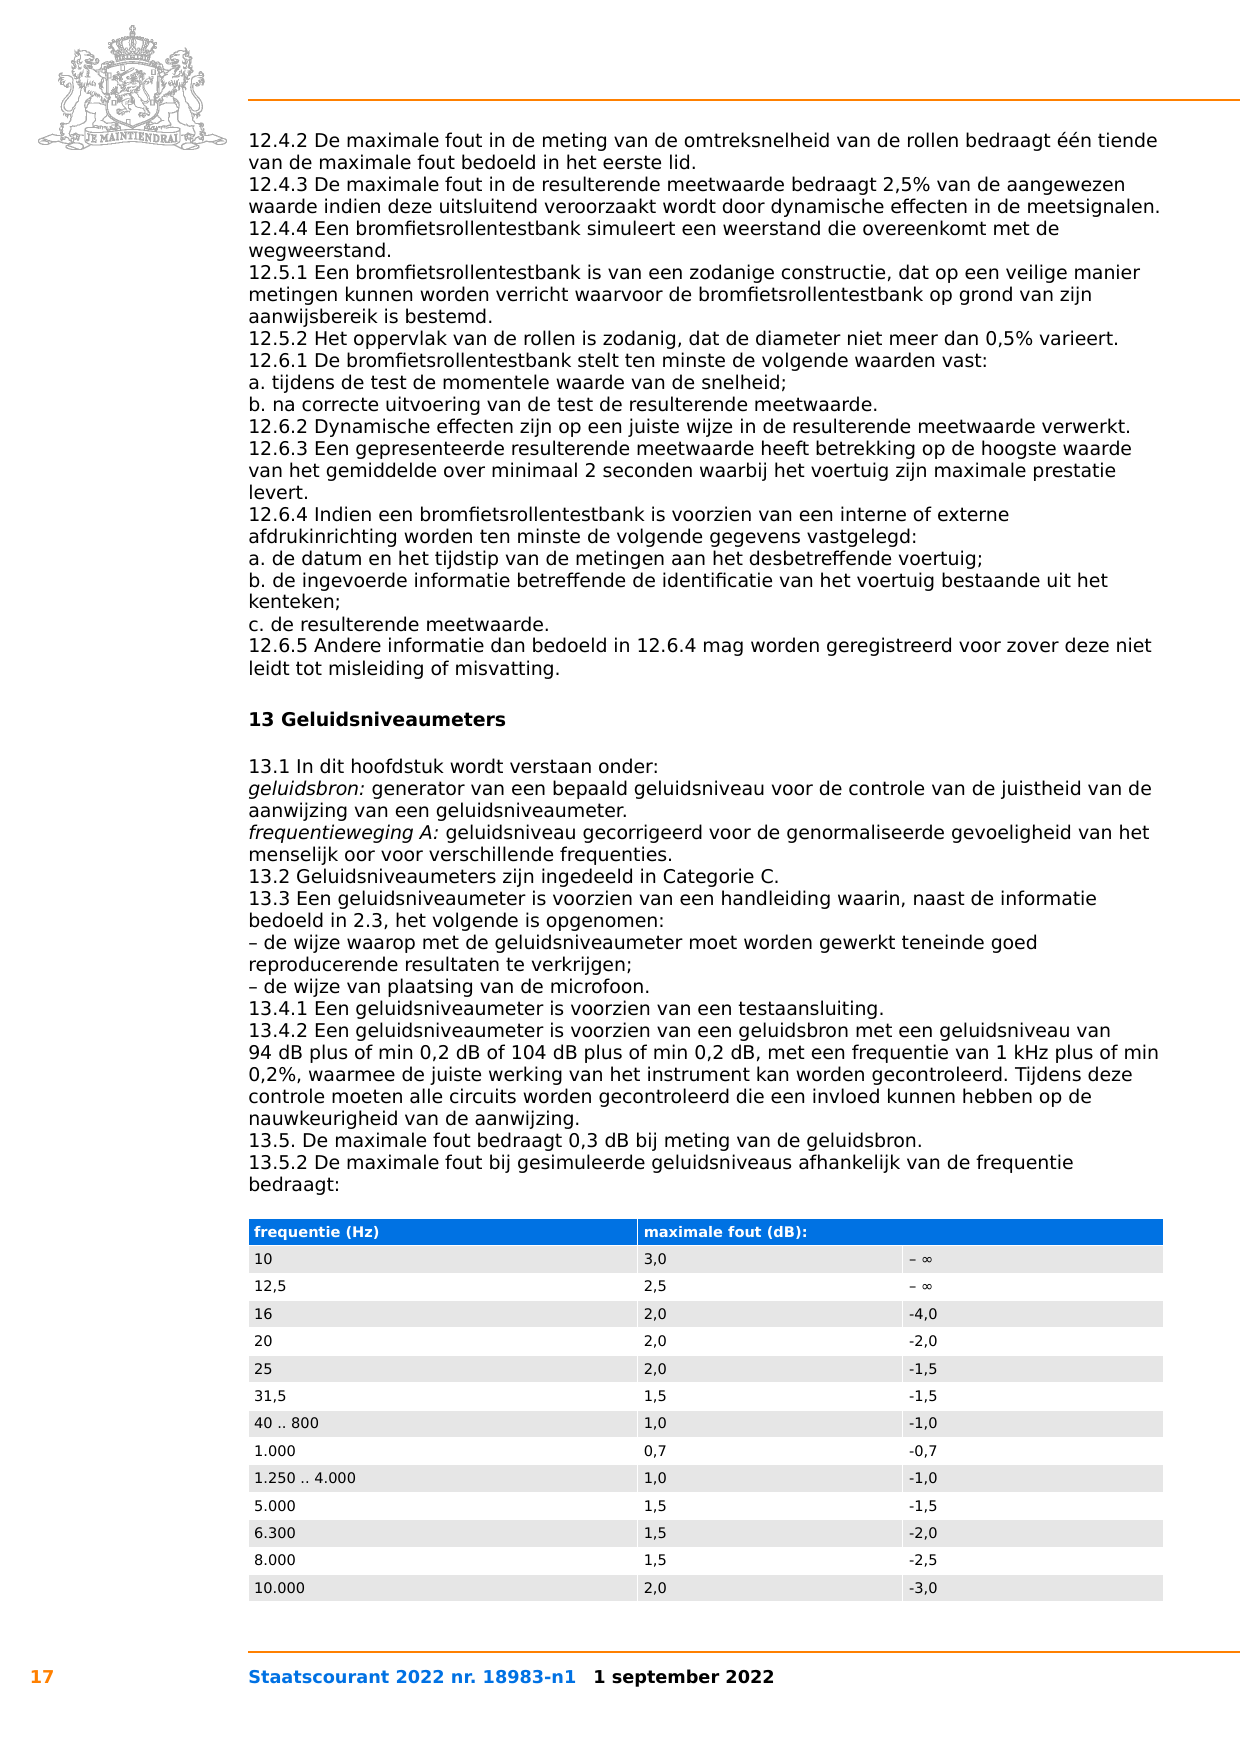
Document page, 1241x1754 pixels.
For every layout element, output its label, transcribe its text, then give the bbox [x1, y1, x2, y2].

table_cell 10 [249, 1246, 637, 1273]
text b. na correcte uitvoering van de test de resulterende meetwaarde. [248, 394, 1163, 416]
table_cell -1,0 [903, 1411, 1163, 1437]
table_cell 2,0 [638, 1356, 902, 1382]
table_cell 31,5 [249, 1383, 637, 1409]
table_header maximale fout (dB): [638, 1219, 1163, 1245]
table_cell 2,5 [638, 1274, 902, 1300]
text b. de ingevoerde informatie betreffende de identificatie van het voertuig bestaande uit het kenteken; [248, 569, 1163, 613]
table_cell – ∞ [903, 1246, 1163, 1273]
table_cell 0,7 [638, 1438, 902, 1464]
table_cell 1.000 [249, 1438, 637, 1464]
text 13.5.2 De maximale fout bij gesimuleerde geluidsniveaus afhankelijk van de frequentie bedraagt: [248, 1152, 1163, 1196]
text 12.6.5 Andere informatie dan bedoeld in 12.6.4 mag worden geregistreerd voor zover deze niet leidt tot misleiding of misvatting. [248, 635, 1163, 679]
table_cell -1,0 [903, 1465, 1163, 1492]
text 12.6.1 De bromfietsrollentestbank stelt ten minste de volgende waarden vast: [248, 350, 1163, 372]
table_cell 1,5 [638, 1520, 902, 1547]
text 13.1 In dit hoofdstuk wordt verstaan onder: [248, 756, 1163, 778]
text c. de resulterende meetwaarde. [248, 613, 1163, 635]
table_cell 16 [249, 1301, 637, 1327]
table_header frequentie (Hz) [249, 1219, 637, 1245]
table_cell – ∞ [903, 1274, 1163, 1300]
table_cell -1,5 [903, 1493, 1163, 1519]
text – de wijze waarop met de geluidsniveaumeter moet worden gewerkt teneinde goed reproducerende resultaten te verkrijgen; [248, 932, 1163, 976]
text 13.2 Geluidsniveaumeters zijn ingedeeld in Categorie C. [248, 866, 1163, 888]
text geluidsbron: generator van een bepaald geluidsniveau voor de controle van de juistheid van de aanwijzing van een geluidsniveaumeter. [248, 778, 1163, 822]
table_cell -4,0 [903, 1301, 1163, 1327]
text frequentieweging A: geluidsniveau gecorrigeerd voor de genormaliseerde gevoeligheid van het menselijk oor voor verschillende frequenties. [248, 822, 1163, 866]
table_cell 6.300 [249, 1520, 637, 1547]
picture [38, 25, 227, 150]
text 13.4.2 Een geluidsniveaumeter is voorzien van een geluidsbron met een geluidsniveau van 94 dB plus of min 0,2 dB of 104 dB plus of min 0,2 dB, met een frequentie van 1 kHz plus of min 0,2%, waarmee de juiste werking van het instrument kan worden gecontroleerd. Tijdens deze controle moeten alle circuits worden gecontroleerd die een invloed kunnen hebben op de nauwkeurigheid van de aanwijzing. [248, 1020, 1163, 1130]
text 12.6.2 Dynamische effecten zijn op een juiste wijze in de resulterende meetwaarde verwerkt. [248, 416, 1163, 438]
text a. de datum en het tijdstip van de metingen aan het desbetreffende voertuig; [248, 547, 1163, 569]
table_cell 20 [249, 1329, 637, 1355]
table_cell 2,0 [638, 1329, 902, 1355]
table_cell -2,0 [903, 1520, 1163, 1547]
text 13.4.1 Een geluidsniveaumeter is voorzien van een testaansluiting. [248, 998, 1163, 1020]
table_cell 40 .. 800 [249, 1411, 637, 1437]
table_cell 12,5 [249, 1274, 637, 1300]
text 13.5. De maximale fout bedraagt 0,3 dB bij meting van de geluidsbron. [248, 1130, 1163, 1152]
table_cell 8.000 [249, 1548, 637, 1574]
table_cell 5.000 [249, 1493, 637, 1519]
table_cell 1,5 [638, 1493, 902, 1519]
table_cell 1,0 [638, 1465, 902, 1492]
text 12.5.1 Een bromfietsrollentestbank is van een zodanige constructie, dat op een veilige manier metingen kunnen worden verricht waarvoor de bromfietsrollentestbank op grond van zijn aanwijsbereik is bestemd. [248, 262, 1163, 328]
text 12.4.4 Een bromfietsrollentestbank simuleert een weerstand die overeenkomt met de wegweerstand. [248, 218, 1163, 262]
table_cell -2,5 [903, 1548, 1163, 1574]
table_cell -1,5 [903, 1356, 1163, 1382]
text 12.4.3 De maximale fout in de resulterende meetwaarde bedraagt 2,5% van de aangewezen waarde indien deze uitsluitend veroorzaakt wordt door dynamische effecten in de meetsignalen. [248, 174, 1163, 218]
text – de wijze van plaatsing van de microfoon. [248, 976, 1163, 998]
table_cell 1.250 .. 4.000 [249, 1465, 637, 1492]
text 12.6.3 Een gepresenteerde resulterende meetwaarde heeft betrekking op de hoogste waarde van het gemiddelde over minimaal 2 seconden waarbij het voertuig zijn maximale prestatie levert. [248, 438, 1163, 503]
table_cell -2,0 [903, 1329, 1163, 1355]
text 12.5.2 Het oppervlak van de rollen is zodanig, dat de diameter niet meer dan 0,5% varieert. [248, 328, 1163, 350]
table_cell 2,0 [638, 1301, 902, 1327]
table_cell -1,5 [903, 1383, 1163, 1409]
subtitle 13 Geluidsniveaumeters [248, 709, 1163, 731]
text 12.6.4 Indien een bromfietsrollentestbank is voorzien van een interne of externe afdrukinrichting worden ten minste de volgende gegevens vastgelegd: [248, 503, 1163, 547]
text 12.4.2 De maximale fout in de meting van de omtreksnelheid van de rollen bedraagt één tiende van de maximale fout bedoeld in het eerste lid. [248, 130, 1163, 174]
table_cell 1,0 [638, 1411, 902, 1437]
table_cell 1,5 [638, 1383, 902, 1409]
table_cell 3,0 [638, 1246, 902, 1273]
table_cell -0,7 [903, 1438, 1163, 1464]
text 13.3 Een geluidsniveaumeter is voorzien van een handleiding waarin, naast de informatie bedoeld in 2.3, het volgende is opgenomen: [248, 888, 1163, 932]
table_cell 2,0 [638, 1575, 902, 1601]
text a. tijdens de test de momentele waarde van de snelheid; [248, 372, 1163, 394]
table_cell -3,0 [903, 1575, 1163, 1601]
table_cell 25 [249, 1356, 637, 1382]
table_cell 10.000 [249, 1575, 637, 1601]
table_cell 1,5 [638, 1548, 902, 1574]
